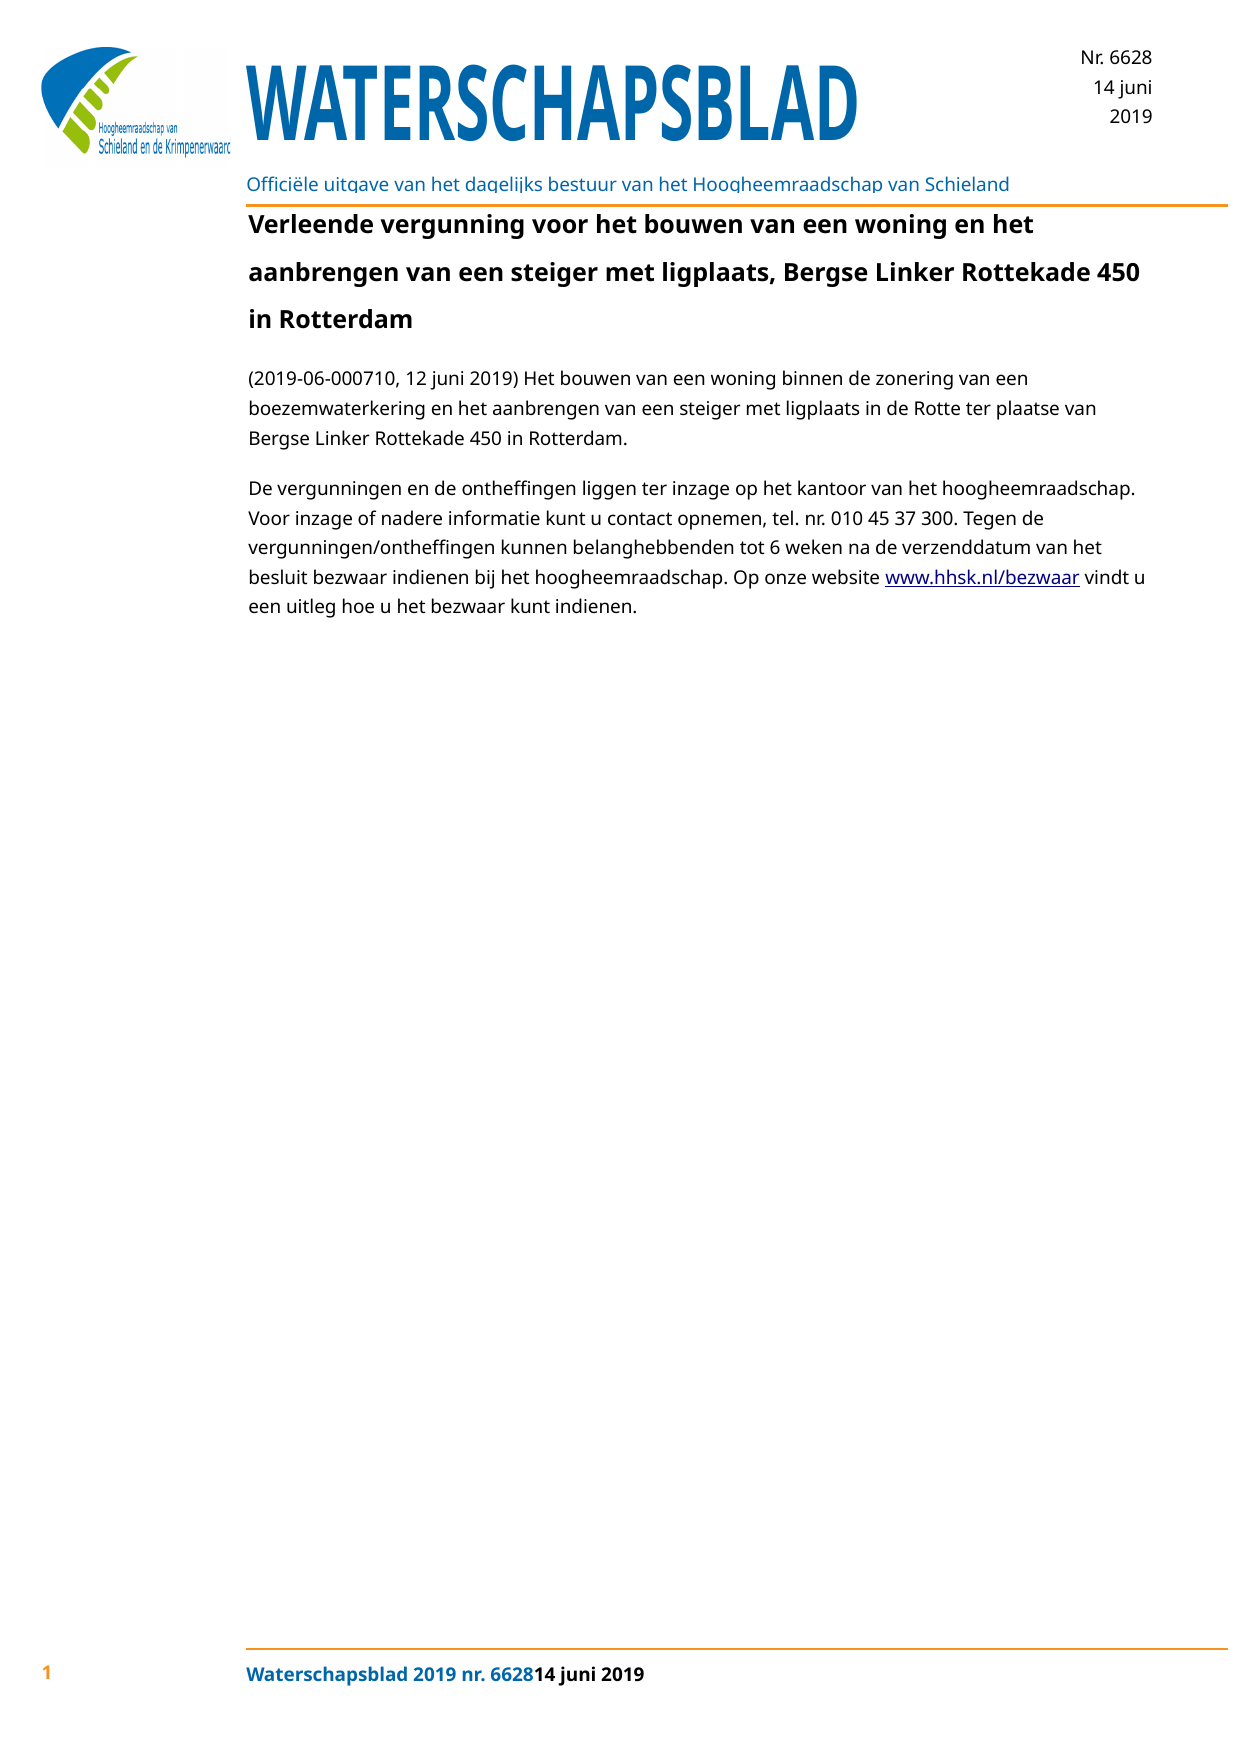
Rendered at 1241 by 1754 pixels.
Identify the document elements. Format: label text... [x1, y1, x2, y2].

text Verleende vergunning voor het bouwen van een woning en het aanbrengen van een steiger met ligplaats, Bergse Linker Rottekade 450 in Rotterdam [248, 207, 1152, 336]
text De vergunningen en de ontheffingen liggen ter inzage op het kantoor van het hoogheemraadschap. Voor inzage of nadere informatie kunt u contact opnemen, tel. nr. 010 45 37 300. Tegen de vergunningen/ontheffingen kunnen belanghebbenden tot 6 weken na de verzenddatum van het besluit bezwaar indienen bij het hoogheemraadschap. Op onze website www.hhsk.nl/bezwaar vindt u een uitleg hoe u het bezwaar kunt indienen. [248, 475, 1152, 619]
text (2019-06-000710, 12 juni 2019) Het bouwen van een woning binnen de zonering van een boezemwaterkering en het aanbrengen van een steiger met ligplaats in de Rotte ter plaatse van Bergse Linker Rottekade 450 in Rotterdam. [248, 366, 1152, 450]
picture [41, 47, 231, 172]
